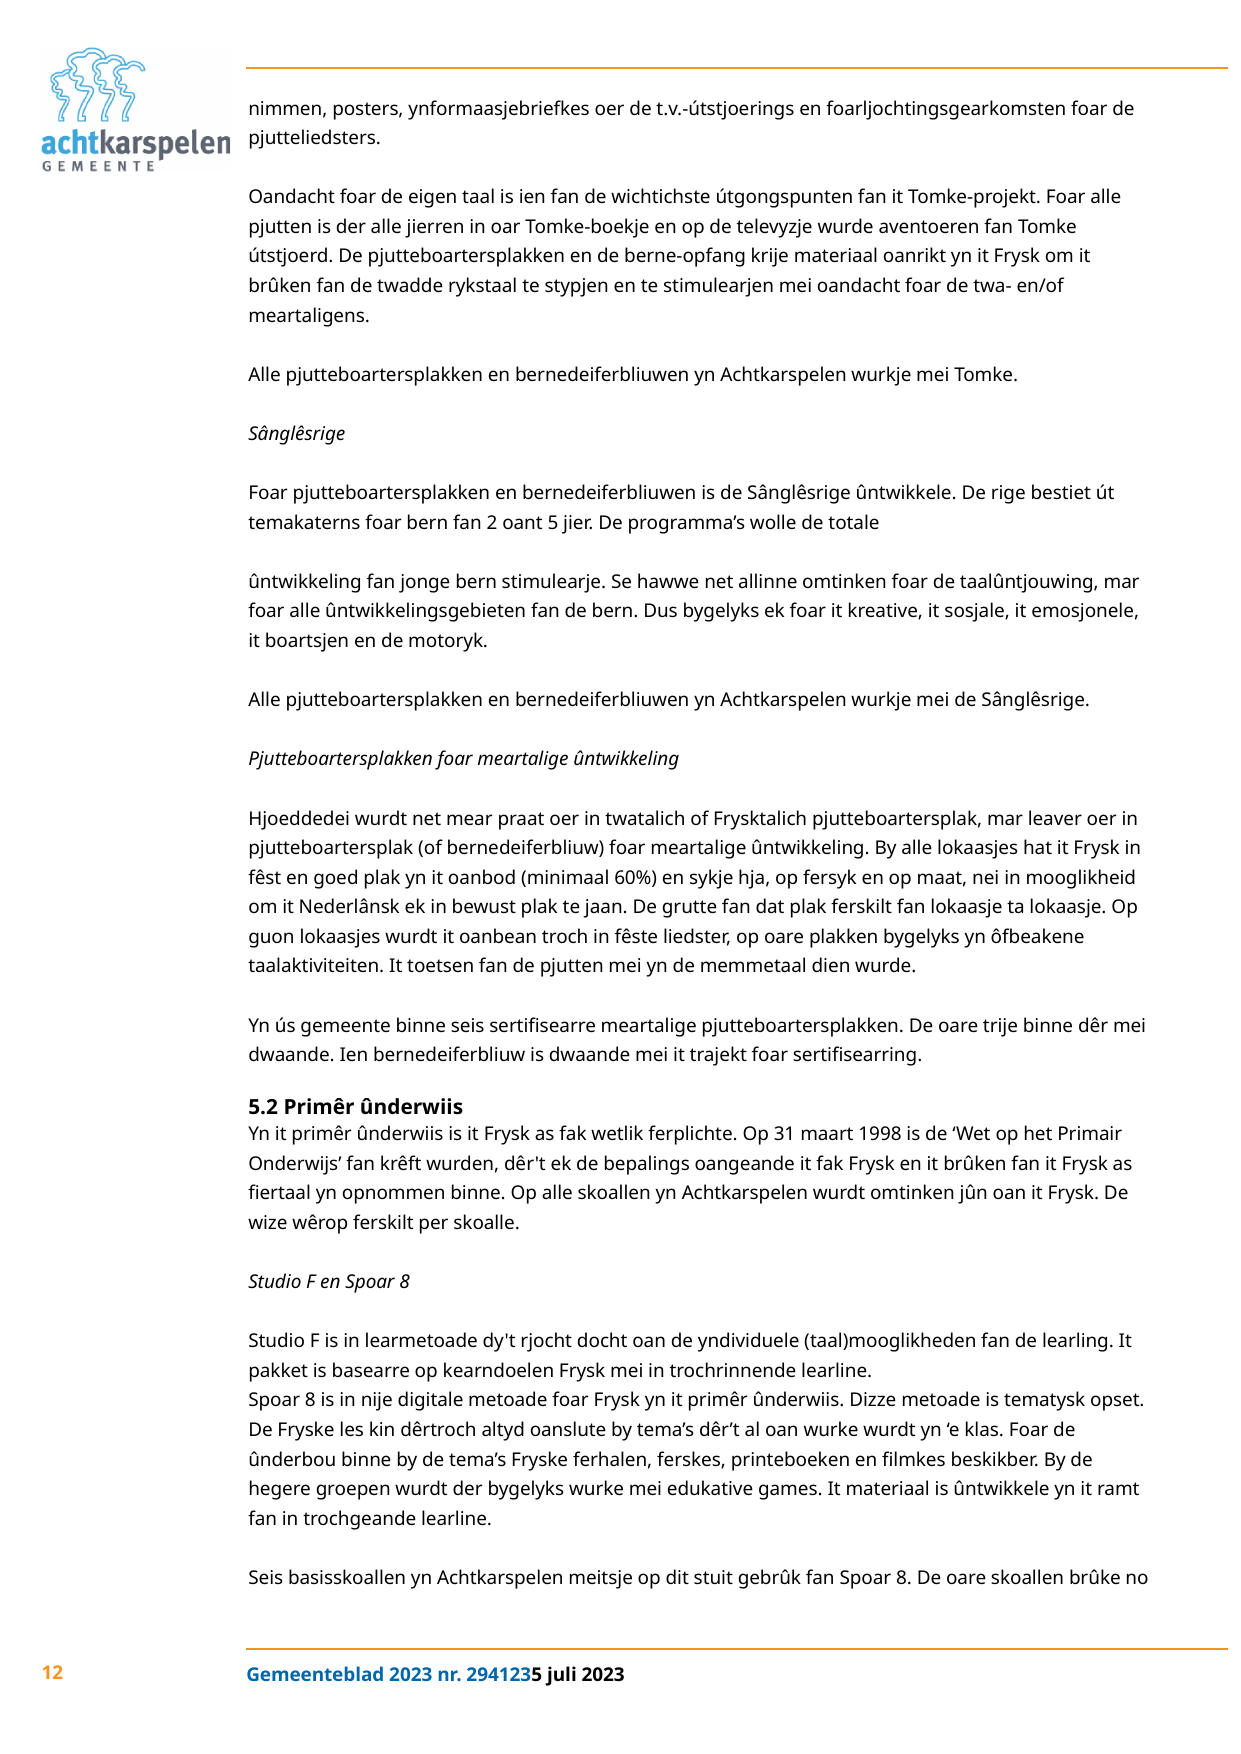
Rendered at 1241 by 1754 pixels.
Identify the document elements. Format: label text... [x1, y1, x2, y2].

text Studio F is in learmetoade dy't rjocht docht oan de yndividuele (taal)mooglikheden fan de learling. It pakket is basearre op kearndoelen Frysk mei in trochrinnende learline. [248, 1327, 1152, 1383]
text Foar pjutteboartersplakken en bernedeiferbliuwen is de Sânglêsrige ûntwikkele. De rige bestiet út temakaterns foar bern fan 2 oant 5 jier. De programma’s wolle de totale [248, 479, 1152, 535]
text Yn it primêr ûnderwiis is it Frysk as fak wetlik ferplichte. Op 31 maart 1998 is de ‘Wet op het Primair Onderwijs’ fan krêft wurden, dêr't ek de bepalings oangeande it fak Frysk en it brûken fan it Frysk as fiertaal yn opnommen binne. Op alle skoallen yn Achtkarspelen wurdt omtinken jûn oan it Frysk. De wize wêrop ferskilt per skoalle. [248, 1120, 1152, 1235]
text Hjoeddedei wurdt net mear praat oer in twatalich of Frysktalich pjutteboartersplak, mar leaver oer in pjutteboartersplak (of bernedeiferbliuw) foar meartalige ûntwikkeling. By alle lokaasjes hat it Frysk in fêst en goed plak yn it oanbod (minimaal 60%) en sykje hja, op fersyk en op maat, nei in mooglikheid om it Nederlânsk ek in bewust plak te jaan. De grutte fan dat plak ferskilt fan lokaasje ta lokaasje. Op guon lokaasjes wurdt it oanbean troch in fêste liedster, op oare plakken bygelyks yn ôfbeakene taalaktiviteiten. It toetsen fan de pjutten mei yn de memmetaal dien wurde. [248, 805, 1152, 978]
text Pjutteboartersplakken foar meartalige ûntwikkeling [248, 746, 1152, 771]
text Studio F en Spoar 8 [248, 1268, 1152, 1294]
text Spoar 8 is in nije digitale metoade foar Frysk yn it primêr ûnderwiis. Dizze metoade is tematysk opset. De Fryske les kin dêrtroch altyd oanslute by tema’s dêr’t al oan wurke wurdt yn ‘e klas. Foar de ûnderbou binne by de tema’s Fryske ferhalen, ferskes, printeboeken en filmkes beskikber. By de hegere groepen wurdt der bygelyks wurke mei edukative games. It materiaal is ûntwikkele yn it ramt fan in trochgeande learline. [248, 1387, 1152, 1531]
text Yn ús gemeente binne seis sertifisearre meartalige pjutteboartersplakken. De oare trije binne dêr mei dwaande. Ien bernedeiferbliuw is dwaande mei it trajekt foar sertifisearring. [248, 1012, 1152, 1067]
text nimmen, posters, ynformaasjebriefkes oer de t.v.-útstjoerings en foarljochtingsgearkomsten foar de pjutteliedsters. [248, 95, 1152, 150]
picture [41, 47, 231, 172]
text 5.2 Primêr ûnderwiis [248, 1092, 1152, 1120]
text Sânglêsrige [248, 420, 1152, 446]
text Alle pjutteboartersplakken en bernedeiferbliuwen yn Achtkarspelen wurkje mei de Sânglêsrige. [248, 686, 1152, 712]
text Seis basisskoallen yn Achtkarspelen meitsje op dit stuit gebrûk fan Spoar 8. De oare skoallen brûke no [248, 1564, 1152, 1590]
text Alle pjutteboartersplakken en bernedeiferbliuwen yn Achtkarspelen wurkje mei Tomke. [248, 361, 1152, 387]
text ûntwikkeling fan jonge bern stimulearje. Se hawwe net allinne omtinken foar de taalûntjouwing, mar foar alle ûntwikkelingsgebieten fan de bern. Dus bygelyks ek foar it kreative, it sosjale, it emosjonele, it boartsjen en de motoryk. [248, 568, 1152, 653]
text Oandacht foar de eigen taal is ien fan de wichtichste útgongspunten fan it Tomke-projekt. Foar alle pjutten is der alle jierren in oar Tomke-boekje en op de televyzje wurde aventoeren fan Tomke útstjoerd. De pjutteboartersplakken en de berne-opfang krije materiaal oanrikt yn it Frysk om it brûken fan de twadde rykstaal te stypjen en te stimulearjen mei oandacht foar de twa- en/of meartaligens. [248, 183, 1152, 328]
